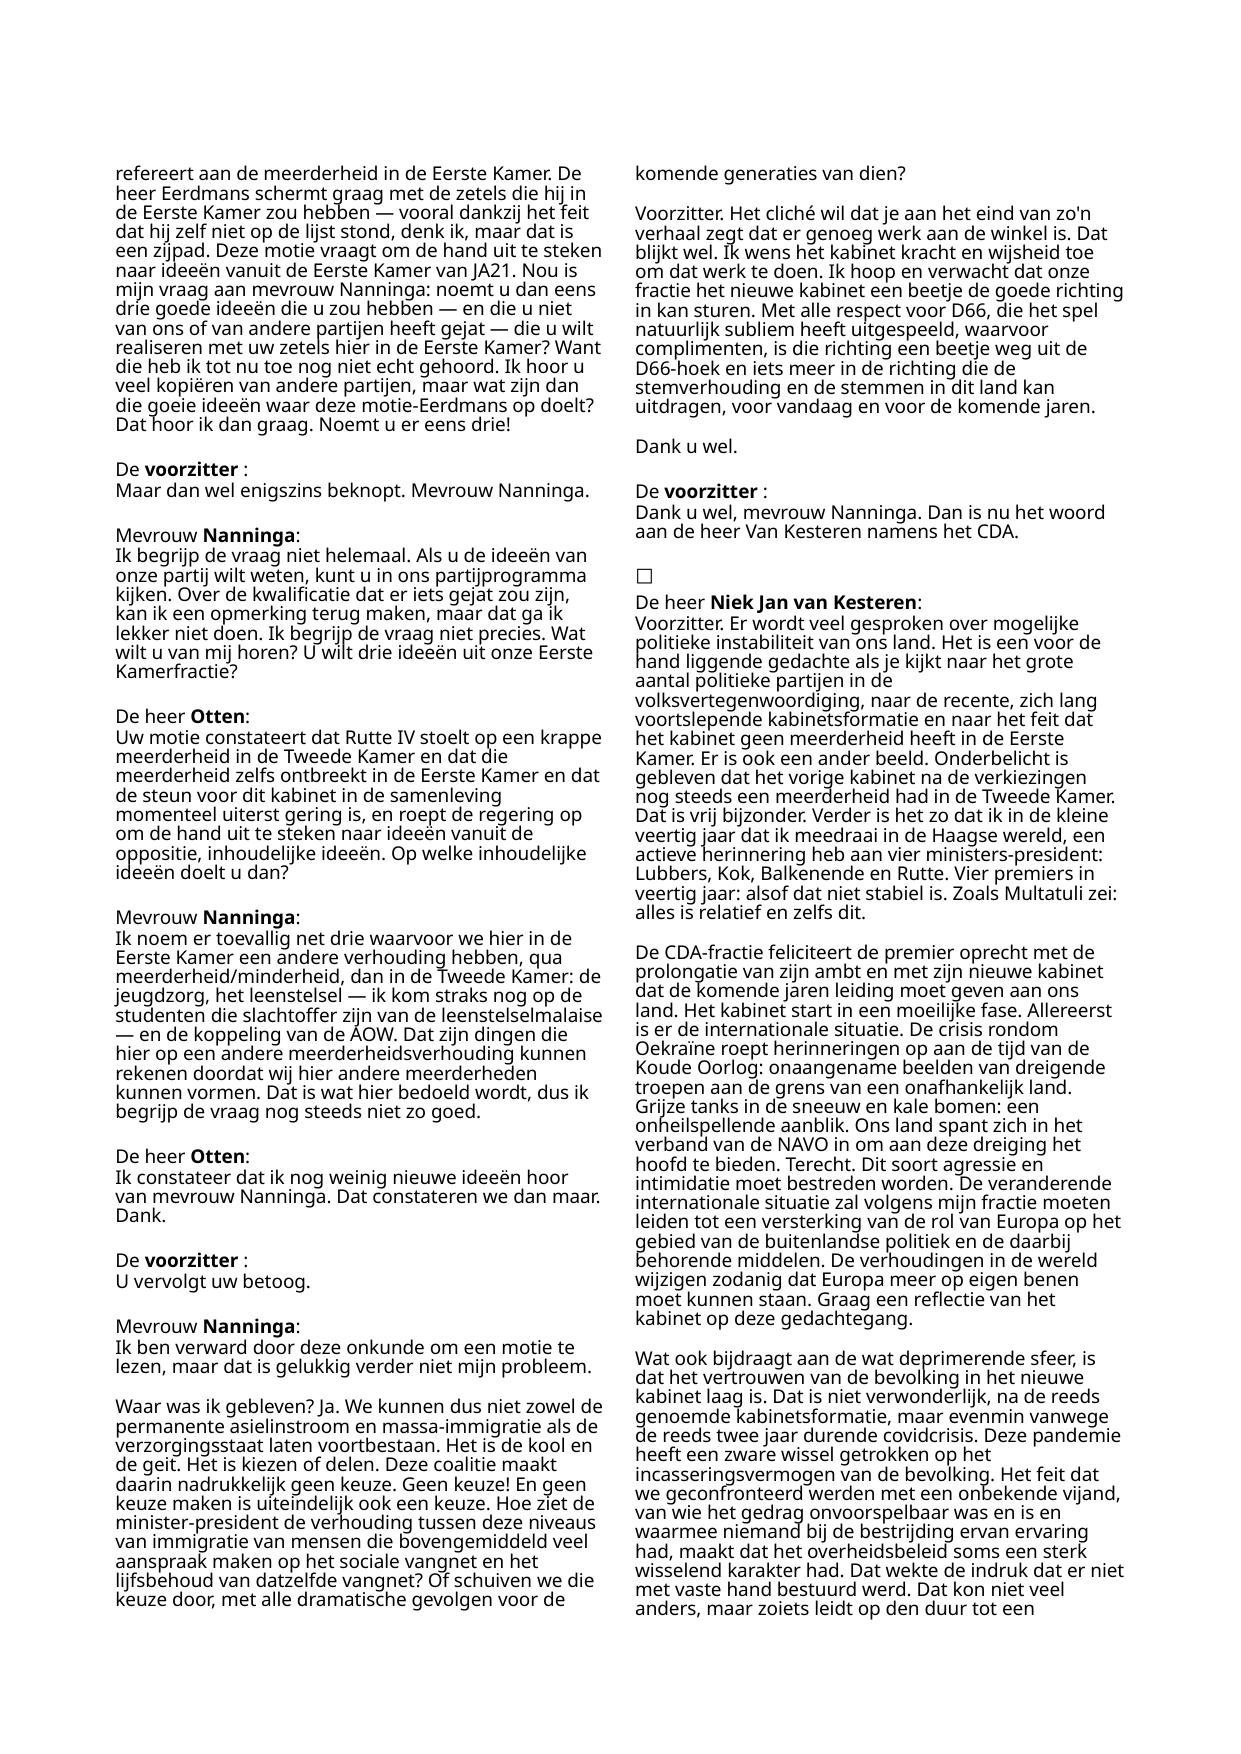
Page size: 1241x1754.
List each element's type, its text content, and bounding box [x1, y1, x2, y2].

text refereert aan de meerderheid in de Eerste Kamer. De heer Eerdmans schermt graag met de zetels die hij in de Eerste Kamer zou hebben — vooral dankzij het feit dat hij zelf niet op de lijst stond, denk ik, maar dat is een zijpad. Deze motie vraagt om de hand uit te steken naar ideeën vanuit de Eerste Kamer van JA21. Nou is mijn vraag aan mevrouw Nanninga: noemt u dan eens drie goede ideeën die u zou hebben — en die u niet van ons of van andere partijen heeft gejat — die u wilt realiseren met uw zetels hier in de Eerste Kamer? Want die heb ik tot nu toe nog niet echt gehoord. Ik hoor u veel kopiëren van andere partijen, maar wat zijn dan die goeie ideeën waar deze motie-Eerdmans op doelt? Dat hoor ik dan graag. Noemt u er eens drie! [115, 165, 605, 435]
text De heer Otten: [115, 1143, 605, 1169]
text Ik constateer dat ik nog weinig nieuwe ideeën hoor van mevrouw Nanninga. Dat constateren we dan maar. Dank. [115, 1169, 605, 1227]
text De CDA-fractie feliciteert de premier oprecht met de prolongatie van zijn ambt en met zijn nieuwe kabinet dat de komende jaren leiding moet geven aan ons land. Het kabinet start in een moeilijke fase. Allereerst is er de internationale situatie. De crisis rondom Oekraïne roept herinneringen op aan de tijd van de Koude Oorlog: onaangename beelden van dreigende troepen aan de grens van een onafhankelijk land. Grijze tanks in de sneeuw en kale bomen: een onheilspellende aanblik. Ons land spant zich in het verband van de NAVO in om aan deze dreiging het hoofd te bieden. Terecht. Dit soort agressie en intimidatie moet bestreden worden. De veranderende internationale situatie zal volgens mijn fractie moeten leiden tot een versterking van de rol van Europa op het gebied van de buitenlandse politiek en de daarbij behorende middelen. De verhoudingen in de wereld wijzigen zodanig dat Europa meer op eigen benen moet kunnen staan. Graag een reflectie van het kabinet op deze gedachtegang. [635, 944, 1125, 1329]
text De heer Niek Jan van Kesteren: [635, 589, 1125, 615]
text De voorzitter : [635, 478, 1125, 504]
text Ik ben verward door deze onkunde om een motie te lezen, maar dat is gelukkig verder niet mijn probleem. [115, 1339, 605, 1378]
text Mevrouw Nanninga: [115, 522, 605, 547]
text Uw motie constateert dat Rutte IV stoelt op een krappe meerderheid in de Tweede Kamer en dat die meerderheid zelfs ontbreekt in de Eerste Kamer en dat de steun voor dit kabinet in de samenleving momenteel uiterst gering is, en roept de regering op om de hand uit te steken naar ideeën vanuit de oppositie, inhoudelijke ideeën. Op welke inhoudelijke ideeën doelt u dan? [115, 729, 605, 883]
text De voorzitter : [115, 1248, 605, 1273]
text Ik noem er toevallig net drie waarvoor we hier in de Eerste Kamer een andere verhouding hebben, qua meerderheid/minderheid, dan in de Tweede Kamer: de jeugdzorg, het leenstelsel — ik kom straks nog op de studenten die slachtoffer zijn van de leenstelselmalaise — en de koppeling van de AOW. Dat zijn dingen die hier op een andere meerderheidsverhouding kunnen rekenen doordat wij hier andere meerderheden kunnen vormen. Dat is wat hier bedoeld wordt, dus ik begrijp de vraag nog steeds niet zo goed. [115, 930, 605, 1122]
text U vervolgt uw betoog. [115, 1273, 605, 1293]
text ⬜ [635, 563, 1125, 589]
text De voorzitter : [115, 456, 605, 482]
text komende generaties van dien? [635, 165, 1125, 184]
text Voorzitter. Het cliché wil dat je aan het eind van zo'n verhaal zegt dat er genoeg werk aan de winkel is. Dat blijkt wel. Ik wens het kabinet kracht en wijsheid toe om dat werk te doen. Ik hoop en verwacht dat onze fractie het nieuwe kabinet een beetje de goede richting in kan sturen. Met alle respect voor D66, die het spel natuurlijk subliem heeft uitgespeeld, waarvoor complimenten, is die richting een beetje weg uit de D66-hoek en iets meer in de richting die de stemverhouding en de stemmen in dit land kan uitdragen, voor vandaag en voor de komende jaren. [635, 205, 1125, 417]
text Mevrouw Nanninga: [115, 1313, 605, 1339]
text Dank u wel, mevrouw Nanninga. Dan is nu het woord aan de heer Van Kesteren namens het CDA. [635, 504, 1125, 542]
text Voorzitter. Er wordt veel gesproken over mogelijke politieke instabiliteit van ons land. Het is een voor de hand liggende gedachte als je kijkt naar het grote aantal politieke partijen in de volksvertegenwoordiging, naar de recente, zich lang voortslepende kabinetsformatie en naar het feit dat het kabinet geen meerderheid heeft in de Eerste Kamer. Er is ook een ander beeld. Onderbelicht is gebleven dat het vorige kabinet na de verkiezingen nog steeds een meerderheid had in de Tweede Kamer. Dat is vrij bijzonder. Verder is het zo dat ik in de kleine veertig jaar dat ik meedraai in de Haagse wereld, een actieve herinnering heb aan vier ministers-president: Lubbers, Kok, Balkenende en Rutte. Vier premiers in veertig jaar: alsof dat niet stabiel is. Zoals Multatuli zei: alles is relatief en zelfs dit. [635, 615, 1125, 923]
text De heer Otten: [115, 703, 605, 729]
text Wat ook bijdraagt aan de wat deprimerende sfeer, is dat het vertrouwen van de bevolking in het nieuwe kabinet laag is. Dat is niet verwonderlijk, na de reeds genoemde kabinetsformatie, maar evenmin vanwege de reeds twee jaar durende covidcrisis. Deze pandemie heeft een zware wissel getrokken op het incasseringsvermogen van de bevolking. Het feit dat we geconfronteerd werden met een onbekende vijand, van wie het gedrag onvoorspelbaar was en is en waarmee niemand bij de bestrijding ervan ervaring had, maakt dat het overheidsbeleid soms een sterk wisselend karakter had. Dat wekte de indruk dat er niet met vaste hand bestuurd werd. Dat kon niet veel anders, maar zoiets leidt op den duur tot een [635, 1350, 1125, 1620]
text Waar was ik gebleven? Ja. We kunnen dus niet zowel de permanente asielinstroom en massa-immigratie als de verzorgingsstaat laten voortbestaan. Het is de kool en de geit. Het is kiezen of delen. Deze coalitie maakt daarin nadrukkelijk geen keuze. Geen keuze! En geen keuze maken is uiteindelijk ook een keuze. Hoe ziet de minister-president de verhouding tussen deze niveaus van immigratie van mensen die bovengemiddeld veel aanspraak maken op het sociale vangnet en het lijfsbehoud van datzelfde vangnet? Of schuiven we die keuze door, met alle dramatische gevolgen voor de [115, 1398, 605, 1610]
text Ik begrijp de vraag niet helemaal. Als u de ideeën van onze partij wilt weten, kunt u in ons partijprogramma kijken. Over de kwalificatie dat er iets gejat zou zijn, kan ik een opmerking terug maken, maar dat ga ik lekker niet doen. Ik begrijp de vraag niet precies. Wat wilt u van mij horen? U wilt drie ideeën uit onze Eerste Kamerfractie? [115, 547, 605, 682]
text Dank u wel. [635, 438, 1125, 457]
text Mevrouw Nanninga: [115, 904, 605, 930]
text Maar dan wel enigszins beknopt. Mevrouw Nanninga. [115, 482, 605, 501]
